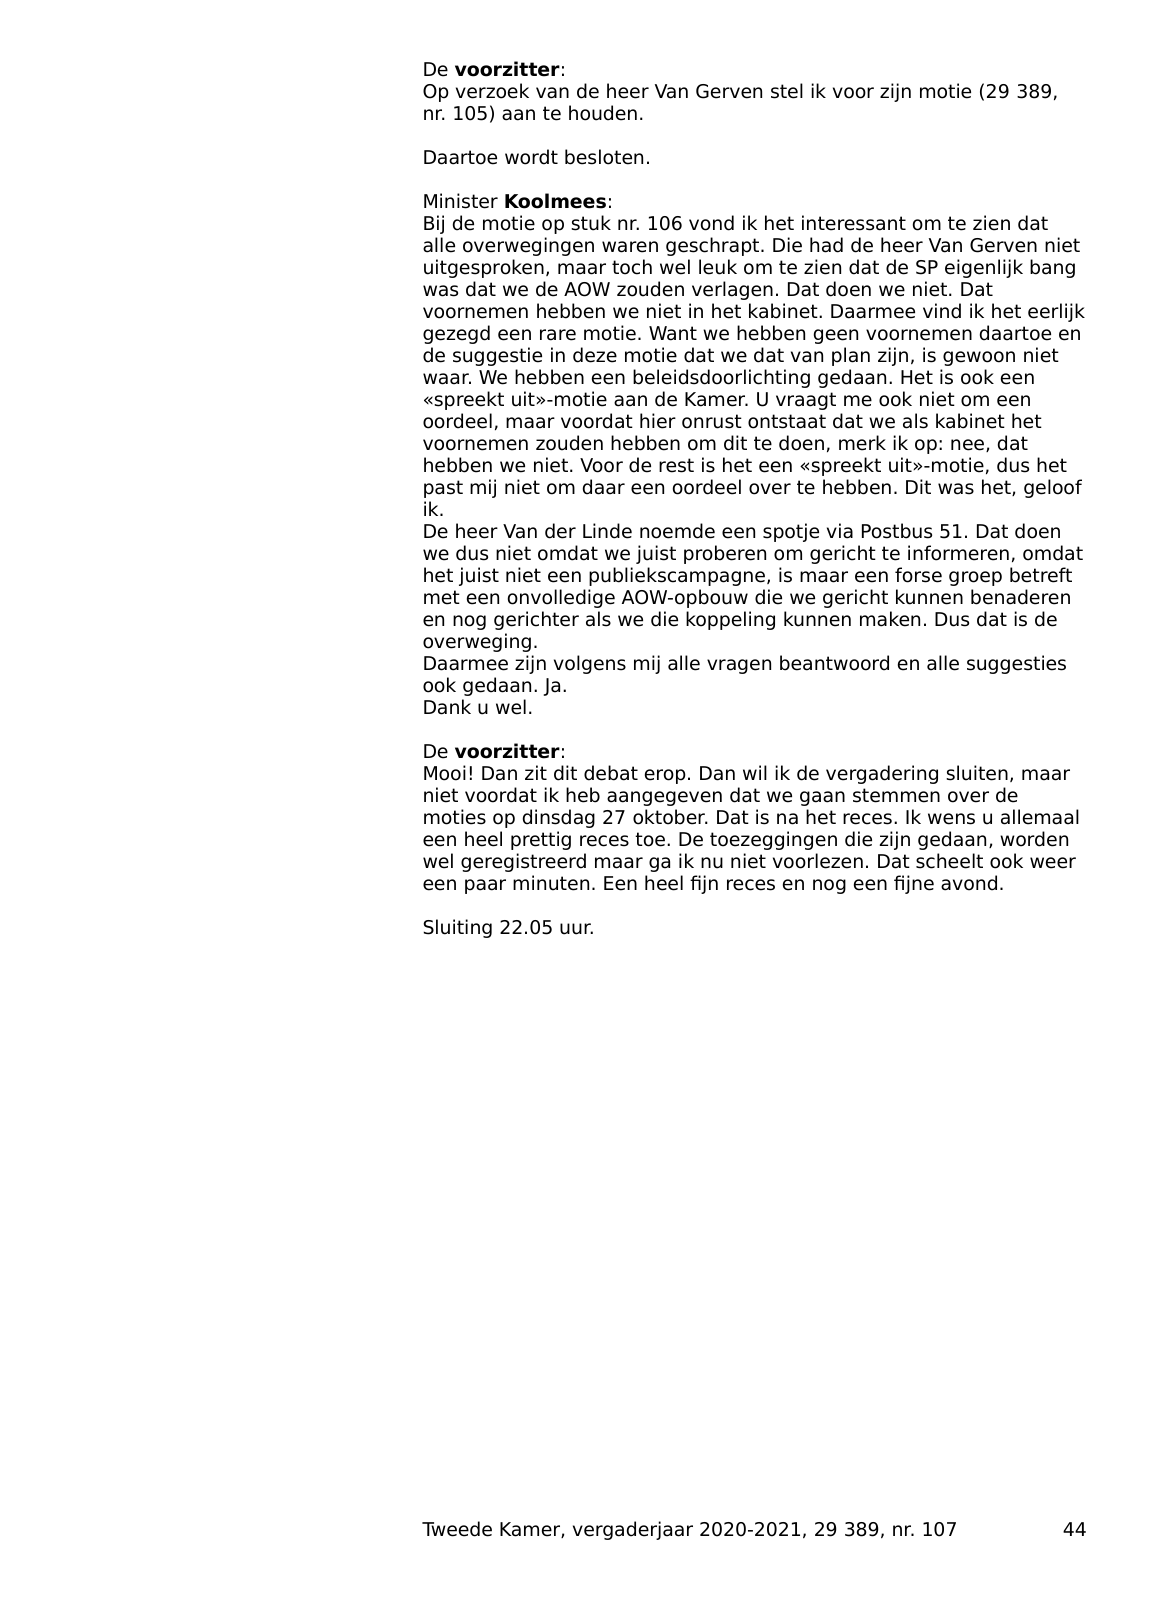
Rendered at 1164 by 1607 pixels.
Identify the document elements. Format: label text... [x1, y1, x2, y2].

text Op verzoek van de heer Van Gerven stel ik voor zijn motie (29 389, nr. 105) aan te houden. [422, 81, 1087, 125]
text Mooi! Dan zit dit debat erop. Dan wil ik de vergadering sluiten, maar niet voordat ik heb aangegeven dat we gaan stemmen over de moties op dinsdag 27 oktober. Dat is na het reces. Ik wens u allemaal een heel prettig reces toe. De toezeggingen die zijn gedaan, worden wel geregistreerd maar ga ik nu niet voorlezen. Dat scheelt ook weer een paar minuten. Een heel fijn reces en nog een fijne avond. [422, 763, 1087, 895]
text De voorzitter: [422, 741, 1087, 763]
text De voorzitter: [422, 59, 1087, 81]
text Daarmee zijn volgens mij alle vragen beantwoord en alle suggesties ook gedaan. Ja. [422, 653, 1087, 697]
text Sluiting 22.05 uur. [422, 917, 1087, 939]
text Dank u wel. [422, 697, 1087, 719]
text De heer Van der Linde noemde een spotje via Postbus 51. Dat doen we dus niet omdat we juist proberen om gericht te informeren, omdat het juist niet een publiekscampagne, is maar een forse groep betreft met een onvolledige AOW-opbouw die we gericht kunnen benaderen en nog gerichter als we die koppeling kunnen maken. Dus dat is de overweging. [422, 521, 1087, 653]
text Bij de motie op stuk nr. 106 vond ik het interessant om te zien dat alle overwegingen waren geschrapt. Die had de heer Van Gerven niet uitgesproken, maar toch wel leuk om te zien dat de SP eigenlijk bang was dat we de AOW zouden verlagen. Dat doen we niet. Dat voornemen hebben we niet in het kabinet. Daarmee vind ik het eerlijk gezegd een rare motie. Want we hebben geen voornemen daartoe en de suggestie in deze motie dat we dat van plan zijn, is gewoon niet waar. We hebben een beleidsdoorlichting gedaan. Het is ook een «spreekt uit»-motie aan de Kamer. U vraagt me ook niet om een oordeel, maar voordat hier onrust ontstaat dat we als kabinet het voornemen zouden hebben om dit te doen, merk ik op: nee, dat hebben we niet. Voor de rest is het een «spreekt uit»-motie, dus het past mij niet om daar een oordeel over te hebben. Dit was het, geloof ik. [422, 213, 1087, 521]
text Daartoe wordt besloten. [422, 147, 1087, 169]
text Minister Koolmees: [422, 191, 1087, 213]
